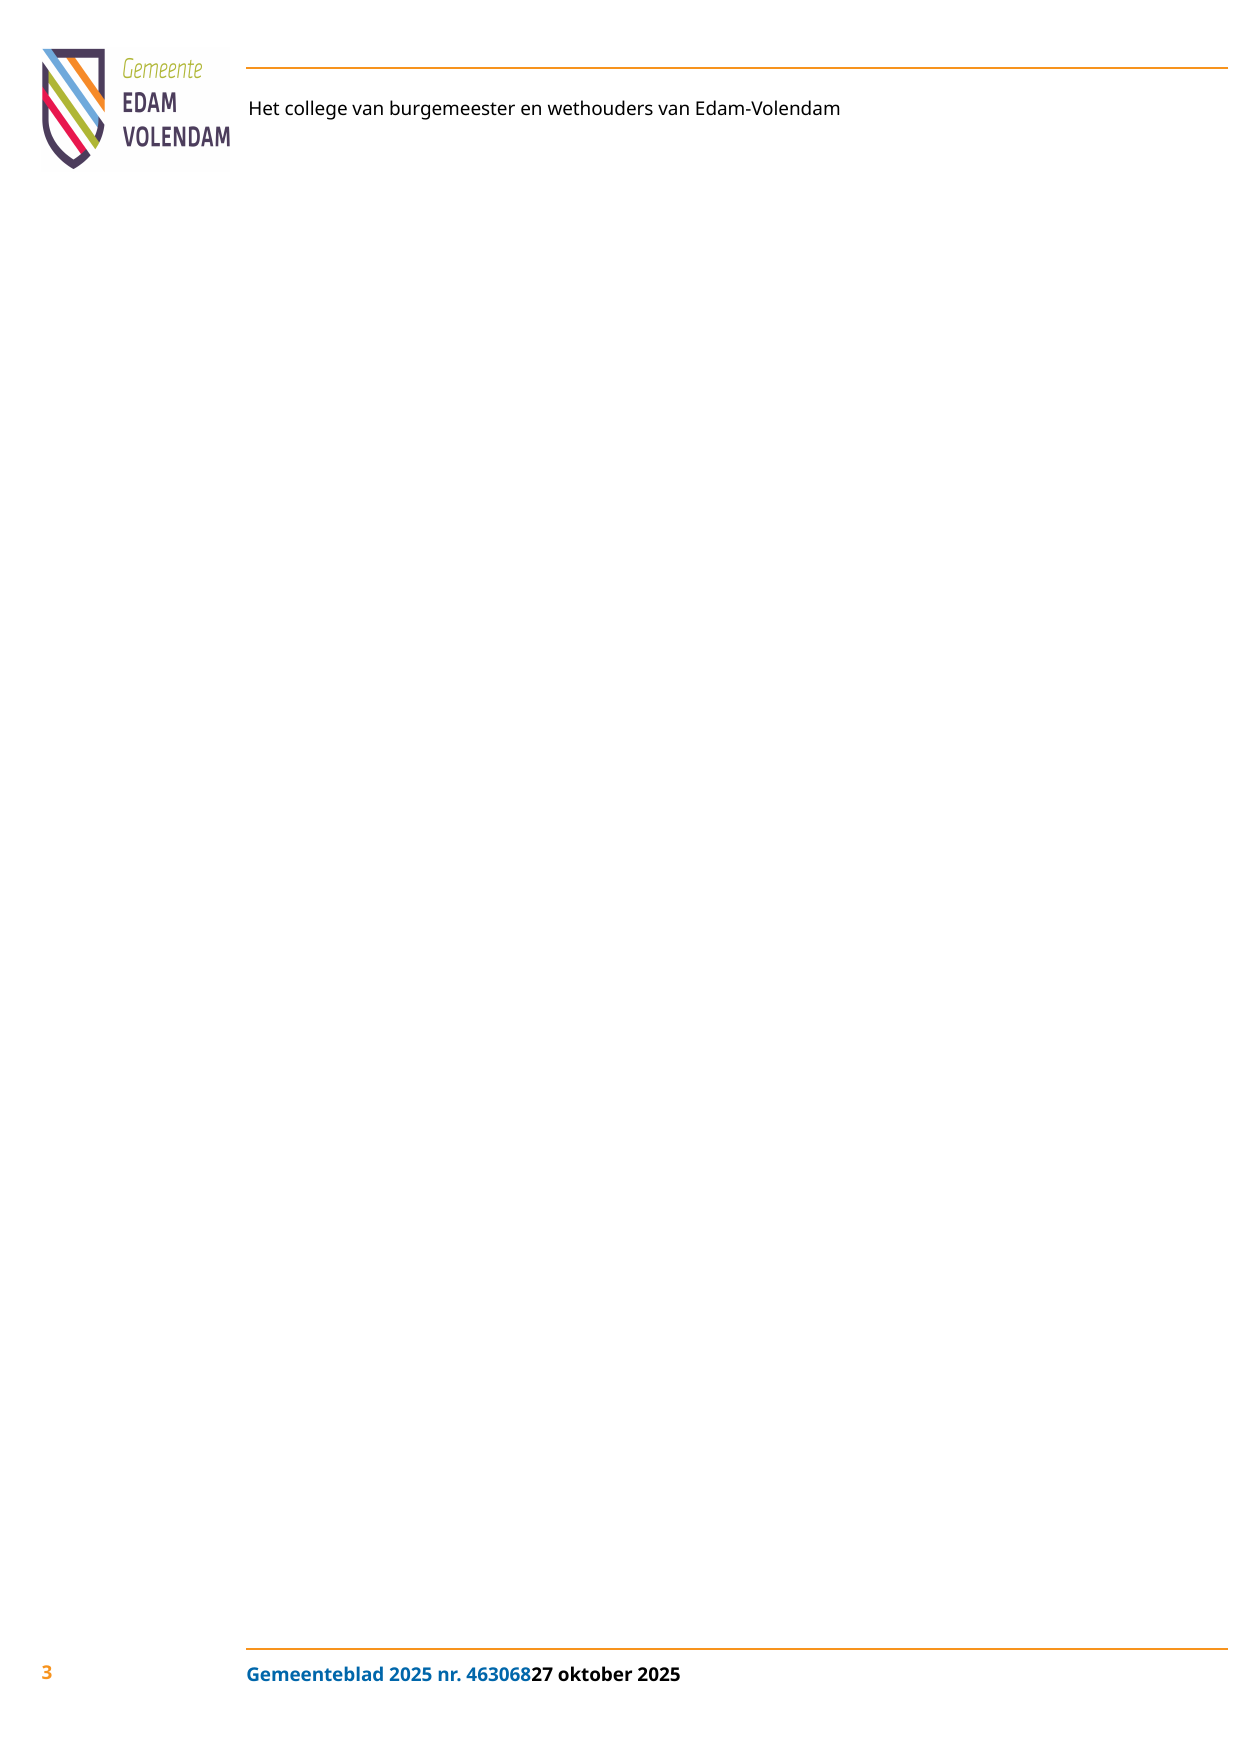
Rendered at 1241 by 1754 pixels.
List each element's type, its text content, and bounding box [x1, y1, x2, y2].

picture [41, 47, 231, 172]
text Het college van burgemeester en wethouders van Edam-Volendam [248, 95, 1152, 121]
